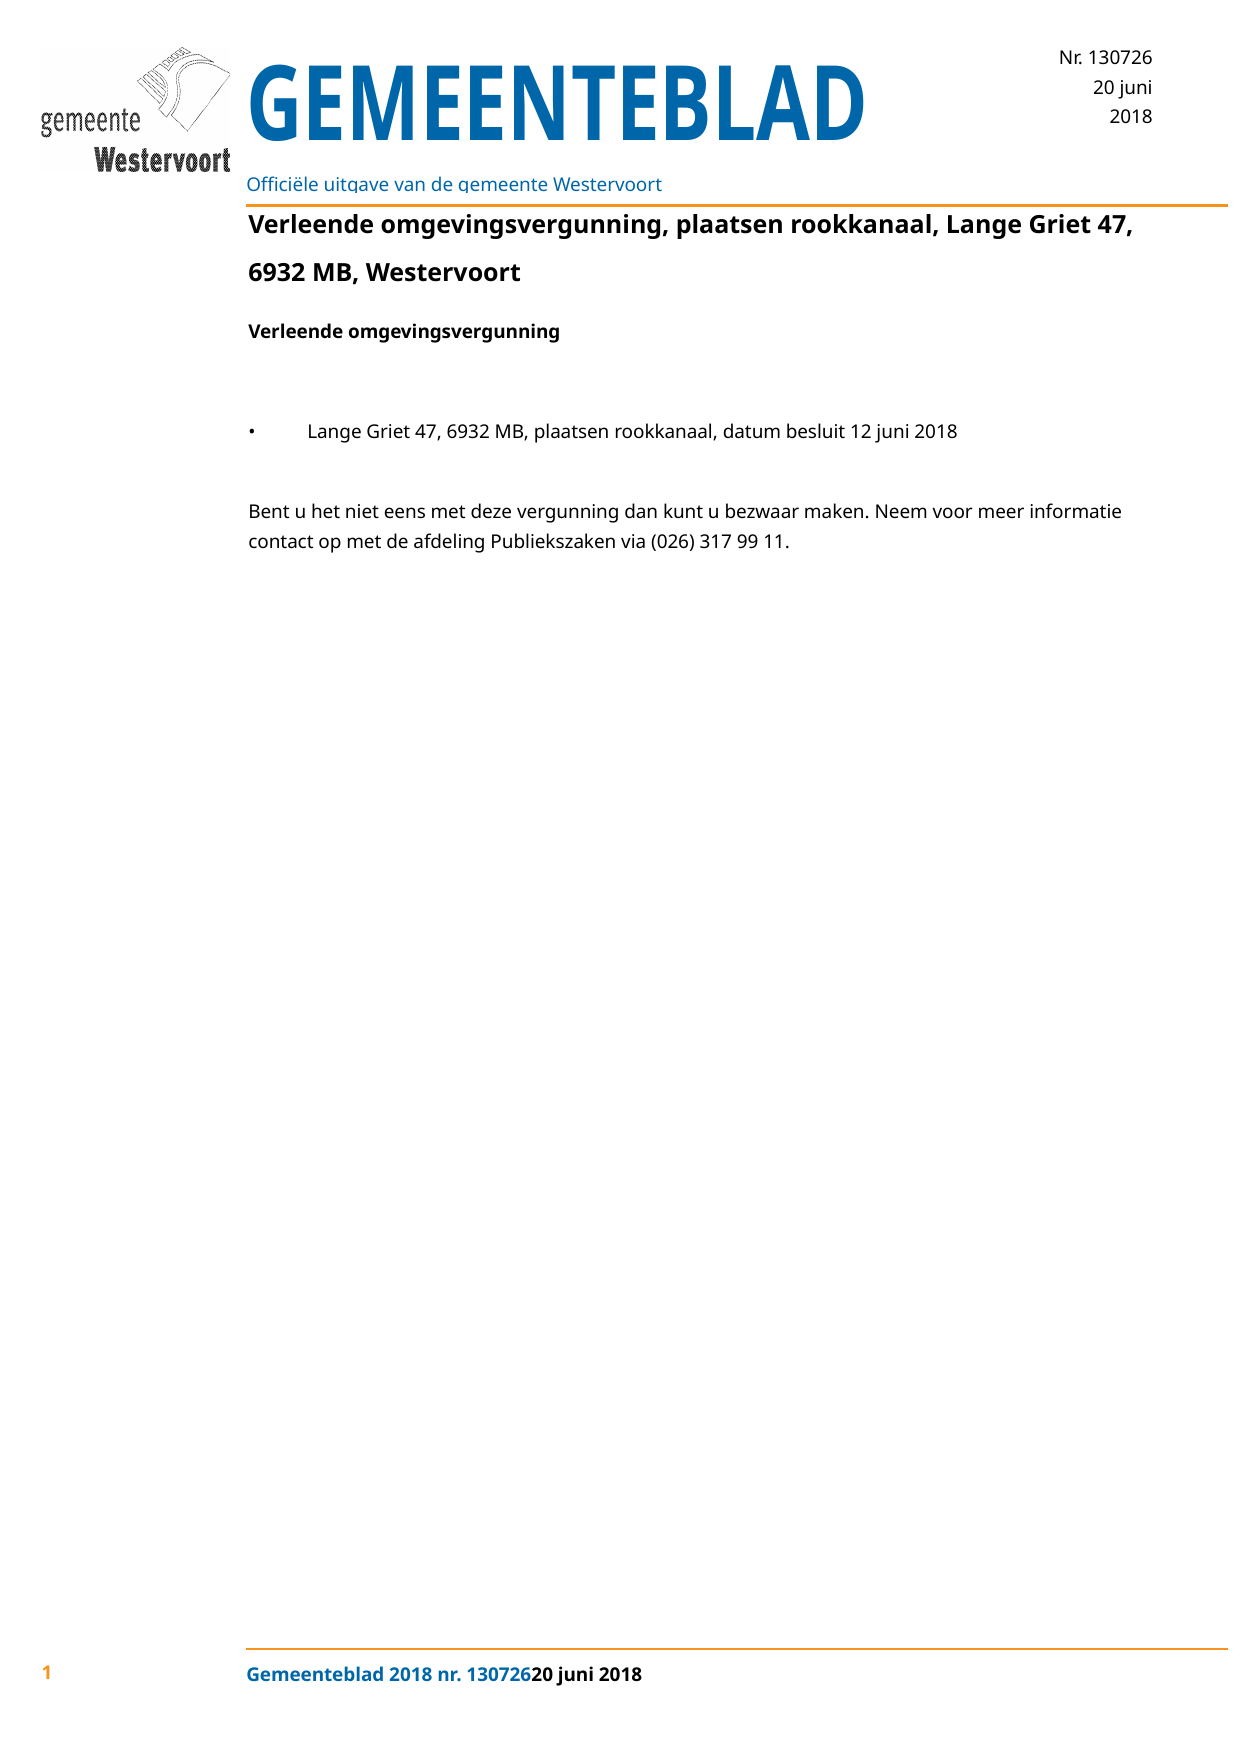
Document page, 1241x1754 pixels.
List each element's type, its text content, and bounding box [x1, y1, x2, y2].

text Verleende omgevingsvergunning [248, 318, 1152, 344]
picture [41, 47, 231, 172]
text Verleende omgevingsvergunning, plaatsen rookkanaal, Lange Griet 47, 6932 MB, Westervoort [248, 207, 1152, 288]
list Lange Griet 47, 6932 MB, plaatsen rookkanaal, datum besluit 12 juni 2018 [248, 419, 1152, 444]
text Bent u het niet eens met deze vergunning dan kunt u bezwaar maken. Neem voor meer informatie contact op met de afdeling Publiekszaken via (026) 317 99 11. [248, 499, 1152, 554]
